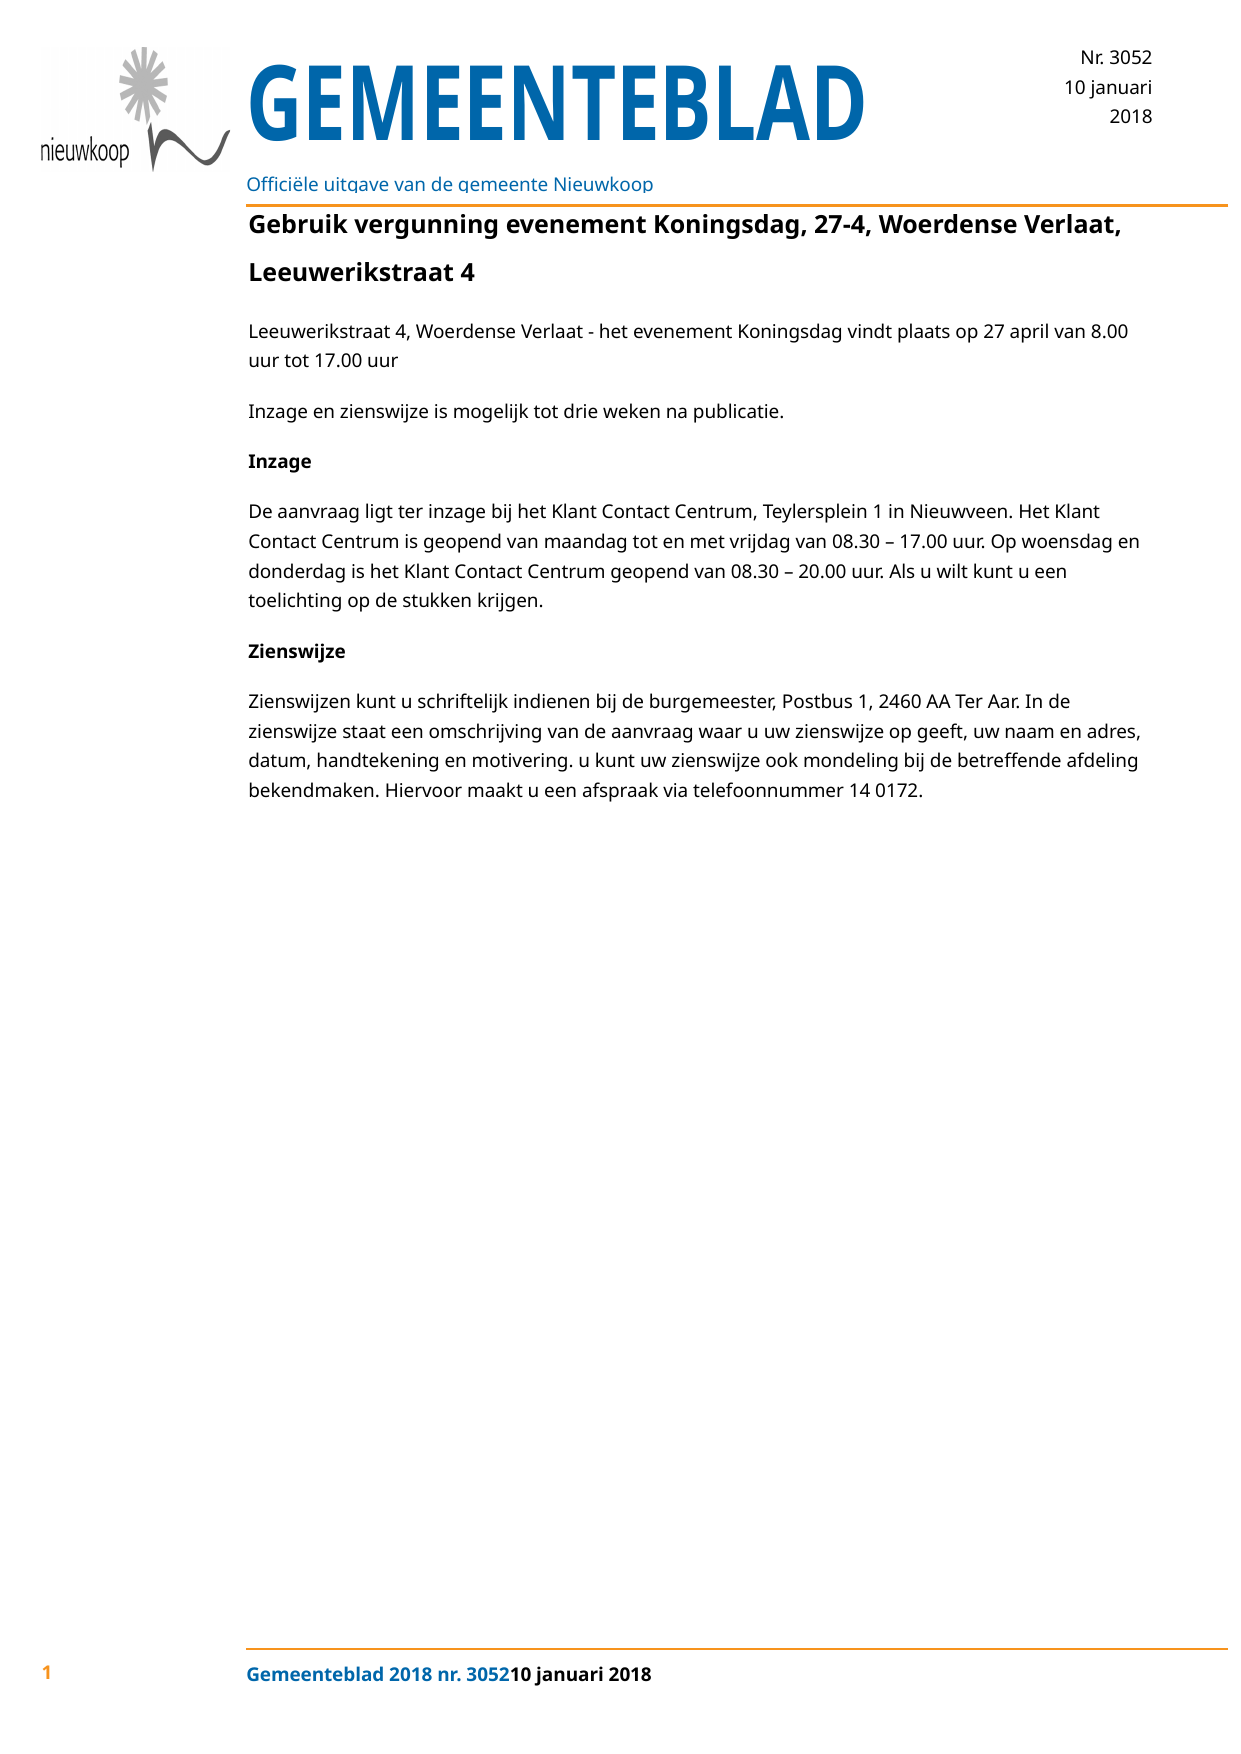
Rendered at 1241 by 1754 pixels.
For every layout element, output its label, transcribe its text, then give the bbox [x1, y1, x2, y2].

picture [41, 47, 231, 172]
text Zienswijze [248, 638, 1152, 664]
text Gebruik vergunning evenement Koningsdag, 27-4, Woerdense Verlaat, Leeuwerikstraat 4 [248, 207, 1152, 288]
text Inzage [248, 448, 1152, 474]
text Inzage en zienswijze is mogelijk tot drie weken na publicatie. [248, 398, 1152, 424]
text De aanvraag ligt ter inzage bij het Klant Contact Centrum, Teylersplein 1 in Nieuwveen. Het Klant Contact Centrum is geopend van maandag tot en met vrijdag van 08.30 – 17.00 uur. Op woensdag en donderdag is het Klant Contact Centrum geopend van 08.30 – 20.00 uur. Als u wilt kunt u een toelichting op de stukken krijgen. [248, 499, 1152, 613]
text Zienswijzen kunt u schriftelijk indienen bij de burgemeester, Postbus 1, 2460 AA Ter Aar. In de zienswijze staat een omschrijving van de aanvraag waar u uw zienswijze op geeft, uw naam en adres, datum, handtekening en motivering. u kunt uw zienswijze ook mondeling bij de betreffende afdeling bekendmaken. Hiervoor maakt u een afspraak via telefoonnummer 14 0172. [248, 688, 1152, 803]
text Leeuwerikstraat 4, Woerdense Verlaat - het evenement Koningsdag vindt plaats op 27 april van 8.00 uur tot 17.00 uur [248, 318, 1152, 373]
